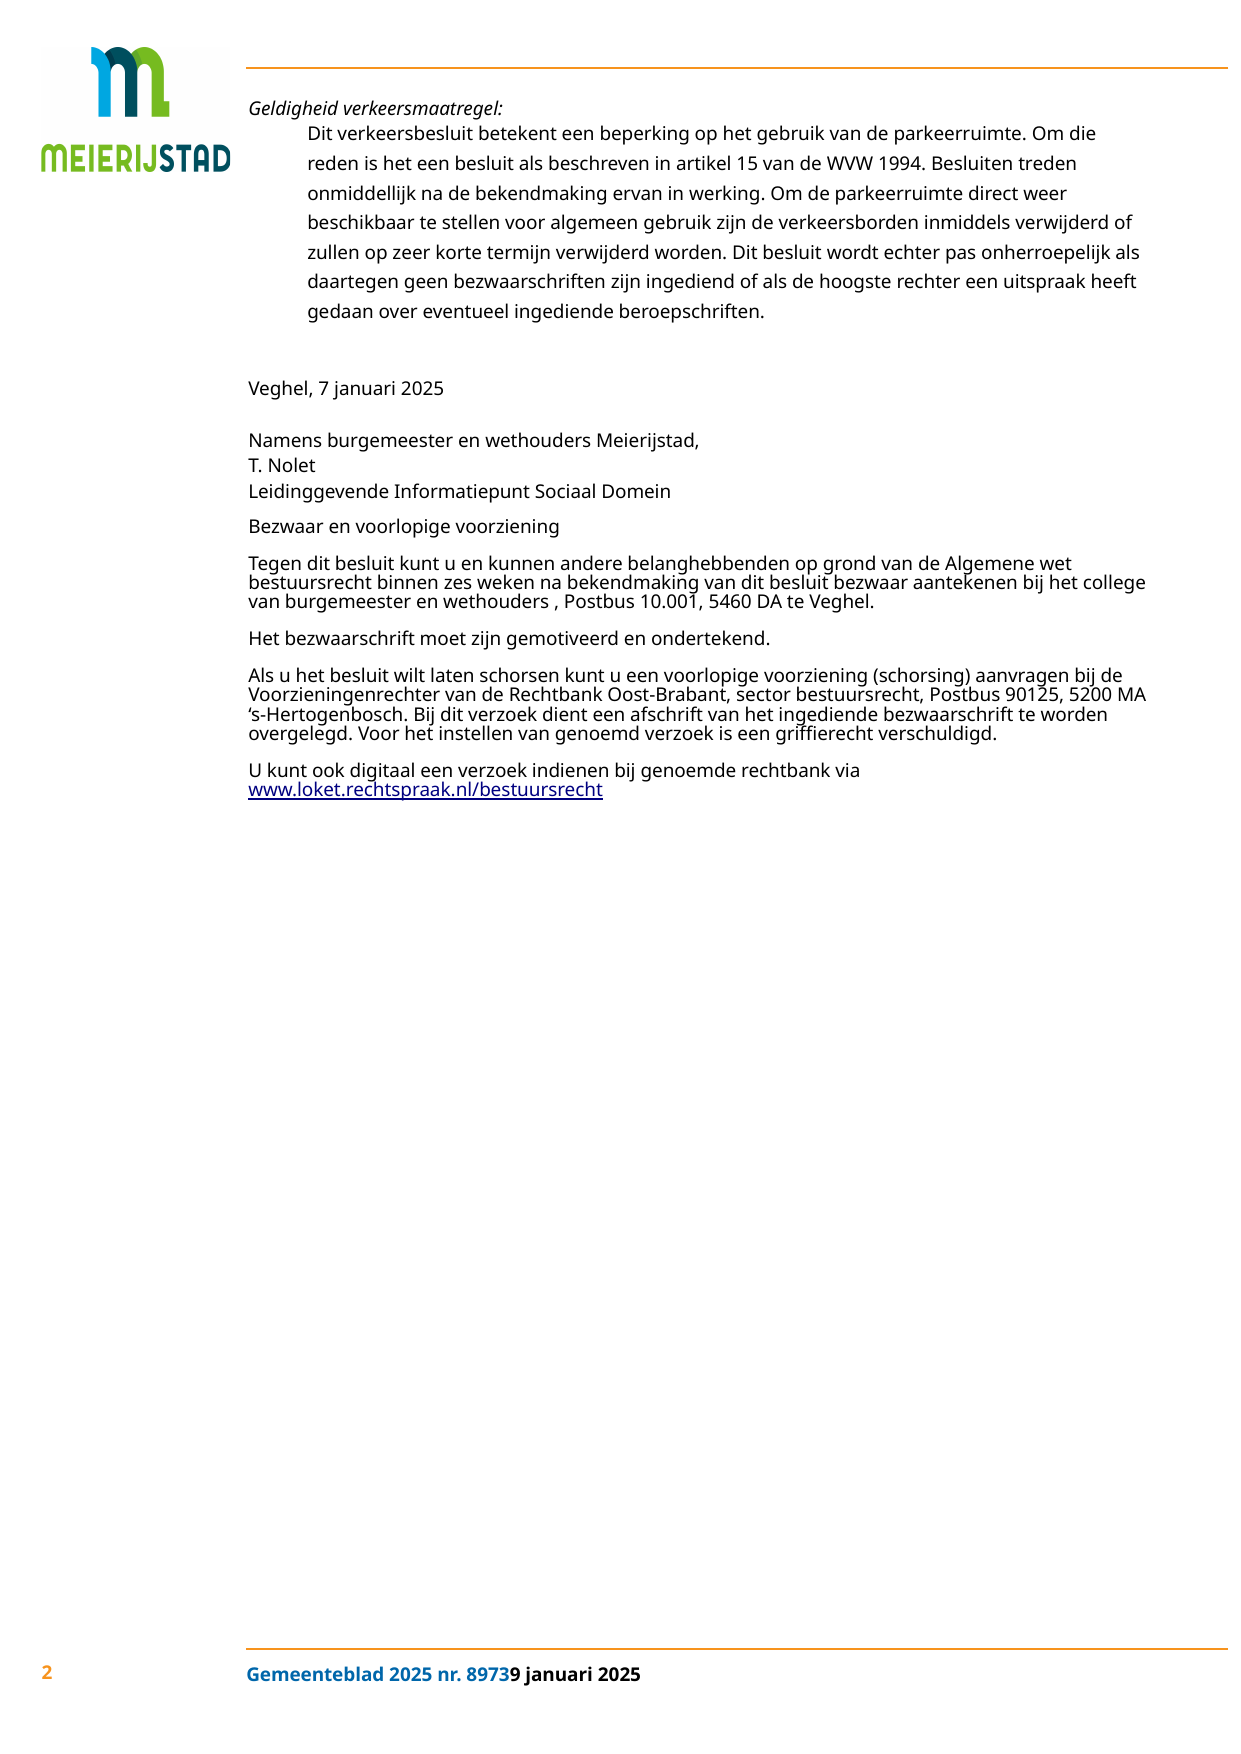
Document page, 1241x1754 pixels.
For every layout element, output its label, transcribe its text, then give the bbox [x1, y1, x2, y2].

text Veghel, 7 januari 2025 [248, 375, 1152, 401]
text U kunt ook digitaal een verzoek indienen bij genoemde rechtbank via www.loket.rechtspraak.nl/bestuursrecht [248, 762, 1152, 801]
list Dit verkeersbesluit betekent een beperking op het gebruik van de parkeerruimte. Om die reden is het een besluit als beschreven in artikel 15 van de WVW 1994. Besluiten treden onmiddellijk na de bekendmaking ervan in werking. Om de parkeerruimte direct weer beschikbaar te stellen voor algemeen gebruik zijn de verkeersborden inmiddels verwijderd of zullen op zeer korte termijn verwijderd worden. Dit besluit wordt echter pas onherroepelijk als daartegen geen bezwaarschriften zijn ingediend of als de hoogste rechter een uitspraak heeft gedaan over eventueel ingediende beroepschriften. [248, 121, 1152, 324]
text Namens burgemeester en wethouders Meierijstad, [248, 427, 1152, 453]
text Het bezwaarschrift moet zijn gemotiveerd en ondertekend. [248, 630, 1152, 649]
text T. Nolet [248, 453, 1152, 478]
text Als u het besluit wilt laten schorsen kunt u een voorlopige voorziening (schorsing) aanvragen bij de Voorzieningenrechter van de Rechtbank Oost-Brabant, sector bestuursrecht, Postbus 90125, 5200 MA ‘s-Hertogenbosch. Bij dit verzoek dient een afschrift van het ingediende bezwaarschrift te worden overgelegd. Voor het instellen van genoemd verzoek is een griffierecht verschuldigd. [248, 667, 1152, 744]
text Tegen dit besluit kunt u en kunnen andere belanghebbenden op grond van de Algemene wet bestuursrecht binnen zes weken na bekendmaking van dit besluit bezwaar aantekenen bij het college van burgemeester en wethouders , Postbus 10.001, 5460 DA te Veghel. [248, 555, 1152, 612]
text Geldigheid verkeersmaatregel: [248, 95, 1152, 121]
picture [41, 47, 231, 172]
text Bezwaar en voorlopige voorziening [248, 518, 1152, 537]
text Leidinggevende Informatiepunt Sociaal Domein [248, 478, 1152, 504]
